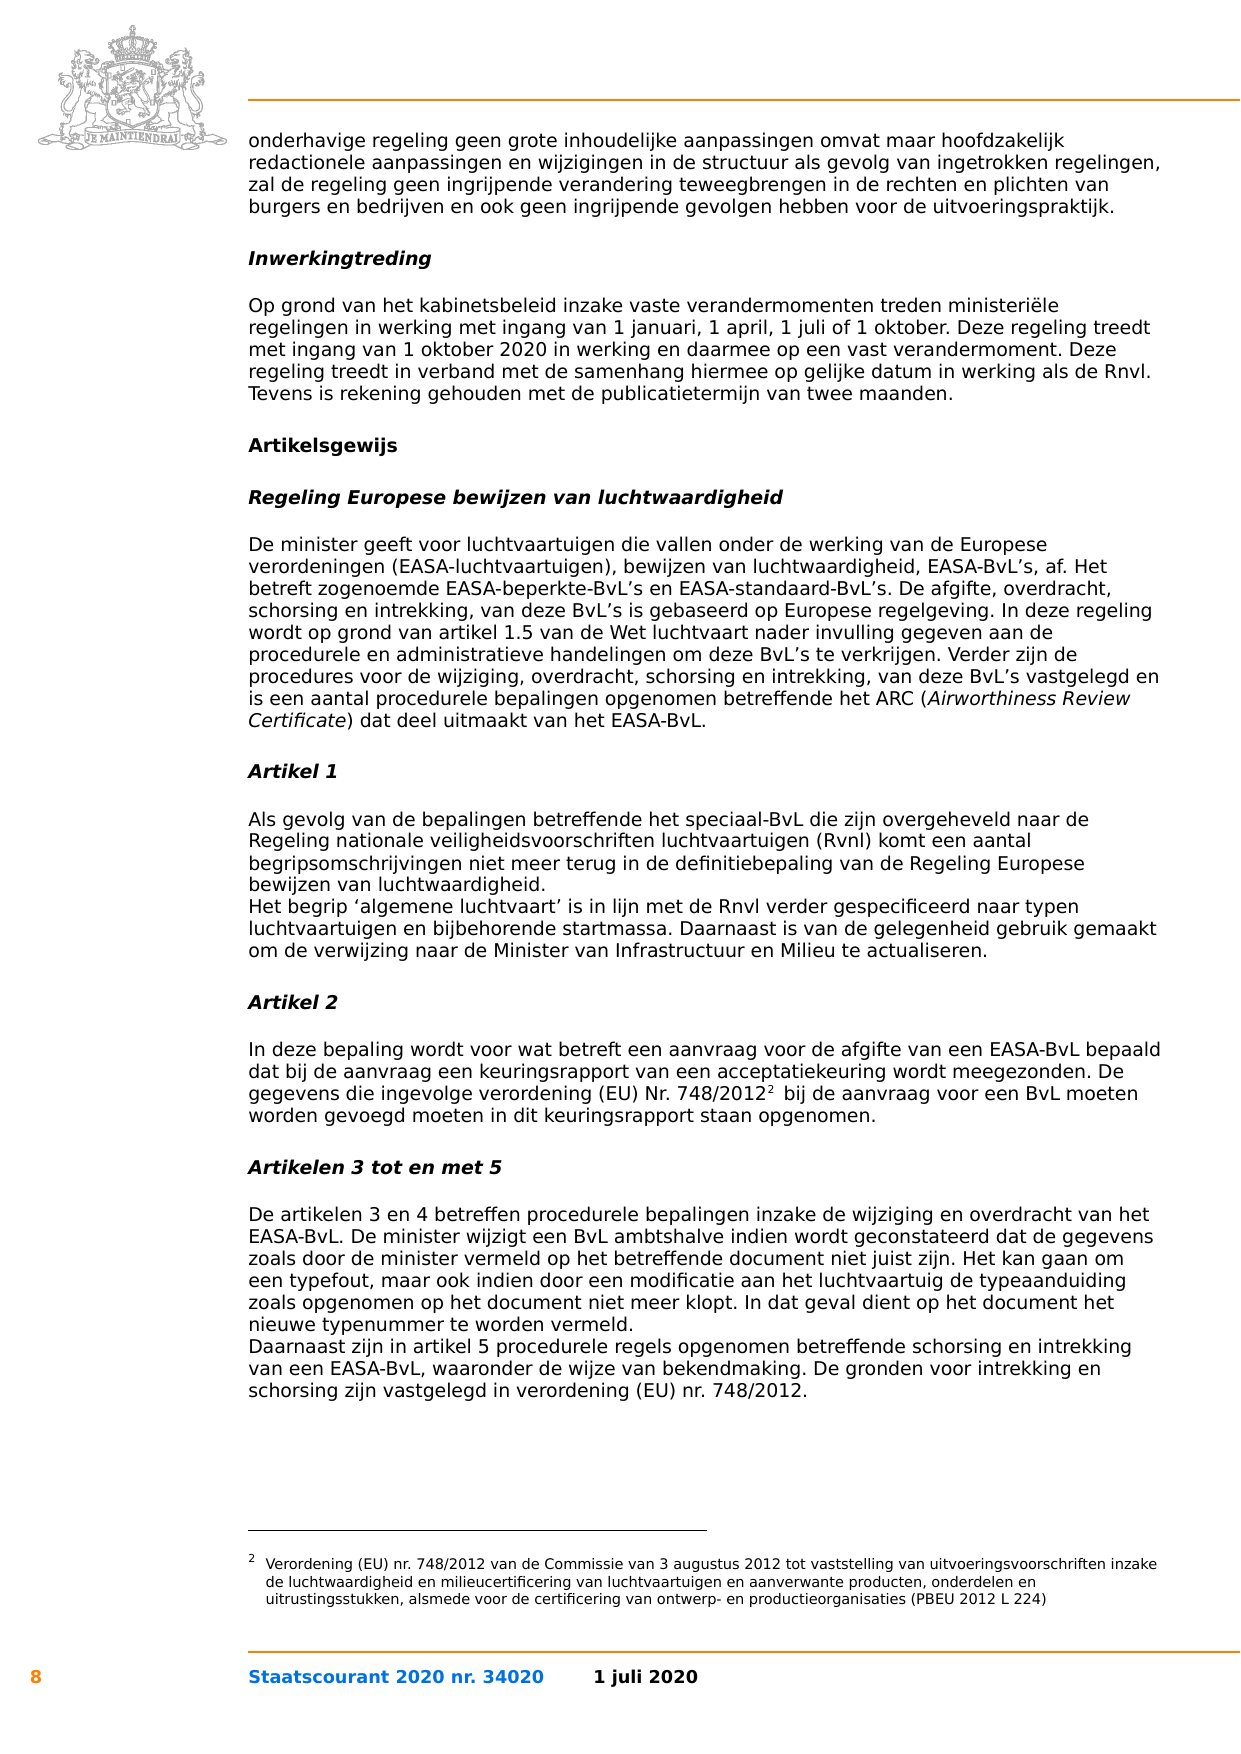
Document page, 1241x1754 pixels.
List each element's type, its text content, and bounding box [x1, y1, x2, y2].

text Als gevolg van de bepalingen betreffende het speciaal-BvL die zijn overgeheveld naar de Regeling nationale veiligheidsvoorschriften luchtvaartuigen (Rvnl) komt een aantal begripsomschrijvingen niet meer terug in de definitiebepaling van de Regeling Europese bewijzen van luchtwaardigheid. [248, 808, 1163, 896]
text De artikelen 3 en 4 betreffen procedurele bepalingen inzake de wijziging en overdracht van het EASA-BvL. De minister wijzigt een BvL ambtshalve indien wordt geconstateerd dat de gegevens zoals door de minister vermeld op het betreffende document niet juist zijn. Het kan gaan om een typefout, maar ook indien door een modificatie aan het luchtvaartuig de typeaanduiding zoals opgenomen op het document niet meer klopt. In dat geval dient op het document het nieuwe typenummer te worden vermeld. [248, 1204, 1163, 1336]
picture [38, 25, 227, 150]
subtitle Artikel 2 [248, 992, 1163, 1014]
text Verordening (EU) nr. 748/2012 van de Commissie van 3 augustus 2012 tot vaststelling van uitvoeringsvoorschriften inzake de luchtwaardigheid en milieucertificering van luchtvaartuigen en aanverwante producten, onderdelen en uitrustingsstukken, alsmede voor de certificering van ontwerp- en productieorganisaties (PBEU 2012 L 224) [248, 1552, 1163, 1608]
text Op grond van het kabinetsbeleid inzake vaste verandermomenten treden ministeriële regelingen in werking met ingang van 1 januari, 1 april, 1 juli of 1 oktober. Deze regeling treedt met ingang van 1 oktober 2020 in werking en daarmee op een vast verandermoment. Deze regeling treedt in verband met de samenhang hiermee op gelijke datum in werking als de Rnvl. Tevens is rekening gehouden met de publicatietermijn van twee maanden. [248, 295, 1163, 405]
text In deze bepaling wordt voor wat betreft een aanvraag voor de afgifte van een EASA-BvL bepaald dat bij de aanvraag een keuringsrapport van een acceptatiekeuring wordt meegezonden. De gegevens die ingevolge verordening (EU) Nr. 748/2012 bij de aanvraag voor een BvL moeten worden gevoegd moeten in dit keuringsrapport staan opgenomen. [248, 1039, 1163, 1127]
text De minister geeft voor luchtvaartuigen die vallen onder de werking van de Europese verordeningen (EASA-luchtvaartuigen), bewijzen van luchtwaardigheid, EASA-BvL’s, af. Het betreft zogenoemde EASA-beperkte-BvL’s en EASA-standaard-BvL’s. De afgifte, overdracht, schorsing en intrekking, van deze BvL’s is gebaseerd op Europese regelgeving. In deze regeling wordt op grond van artikel 1.5 van de Wet luchtvaart nader invulling gegeven aan de procedurele en administratieve handelingen om deze BvL’s te verkrijgen. Verder zijn de procedures voor de wijziging, overdracht, schorsing en intrekking, van deze BvL’s vastgelegd en is een aantal procedurele bepalingen opgenomen betreffende het ARC (Airworthiness Review Certificate) dat deel uitmaakt van het EASA-BvL. [248, 534, 1163, 731]
subtitle Artikelen 3 tot en met 5 [248, 1157, 1163, 1179]
subtitle Inwerkingtreding [248, 248, 1163, 270]
subtitle Artikelsgewijs [248, 435, 1163, 457]
subtitle Artikel 1 [248, 761, 1163, 783]
subtitle Regeling Europese bewijzen van luchtwaardigheid [248, 487, 1163, 509]
text onderhavige regeling geen grote inhoudelijke aanpassingen omvat maar hoofdzakelijk redactionele aanpassingen en wijzigingen in de structuur als gevolg van ingetrokken regelingen, zal de regeling geen ingrijpende verandering teweegbrengen in de rechten en plichten van burgers en bedrijven en ook geen ingrijpende gevolgen hebben voor de uitvoeringspraktijk. [248, 130, 1163, 218]
text Het begrip ‘algemene luchtvaart’ is in lijn met de Rnvl verder gespecificeerd naar typen luchtvaartuigen en bijbehorende startmassa. Daarnaast is van de gelegenheid gebruik gemaakt om de verwijzing naar de Minister van Infrastructuur en Milieu te actualiseren. [248, 896, 1163, 962]
text Daarnaast zijn in artikel 5 procedurele regels opgenomen betreffende schorsing en intrekking van een EASA-BvL, waaronder de wijze van bekendmaking. De gronden voor intrekking en schorsing zijn vastgelegd in verordening (EU) nr. 748/2012. [248, 1336, 1163, 1402]
